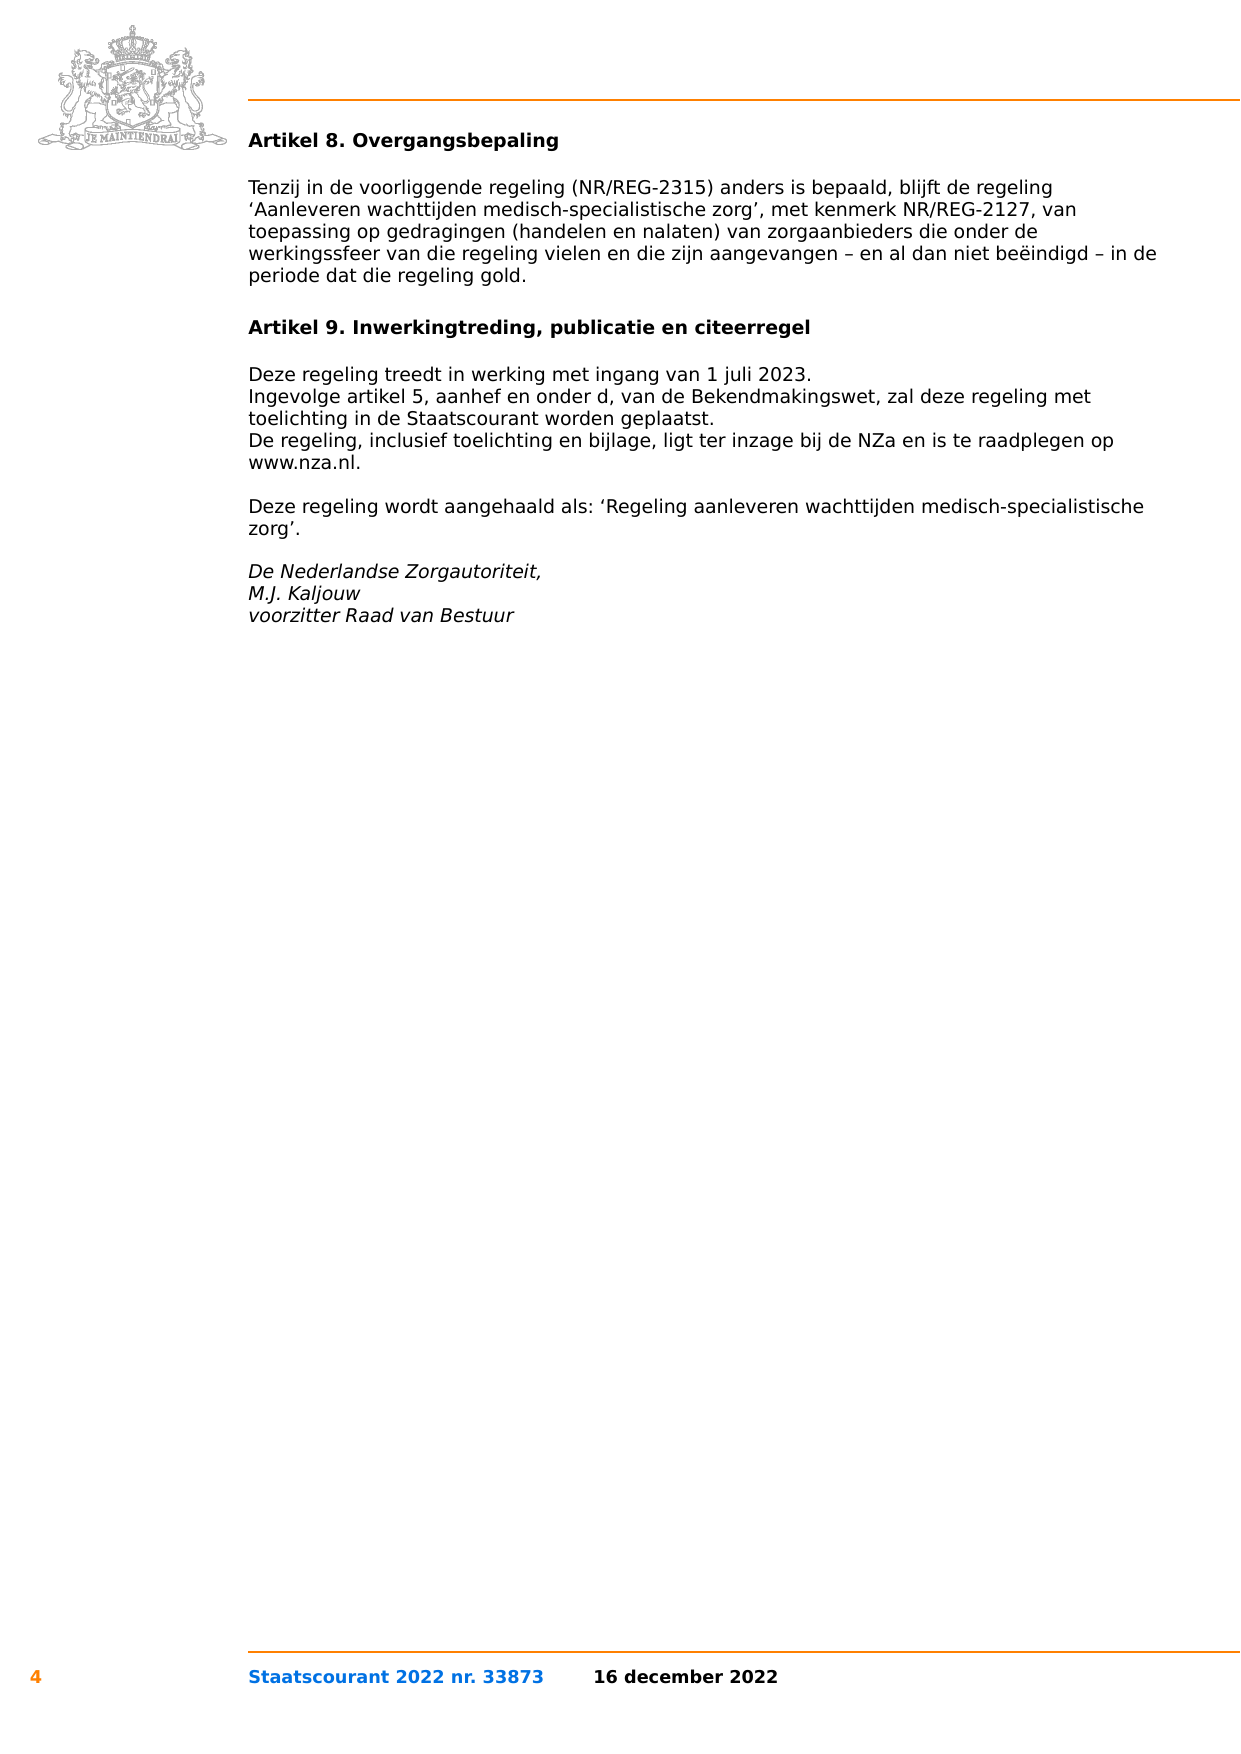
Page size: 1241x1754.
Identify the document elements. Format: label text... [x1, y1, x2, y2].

text Tenzij in de voorliggende regeling (NR/REG-2315) anders is bepaald, blijft de regeling ‘Aanleveren wachttijden medisch-specialistische zorg’, met kenmerk NR/REG-2127, van toepassing op gedragingen (handelen en nalaten) van zorgaanbieders die onder de werkingssfeer van die regeling vielen en die zijn aangevangen – en al dan niet beëindigd – in de periode dat die regeling gold. [248, 177, 1163, 287]
text Deze regeling wordt aangehaald als: ‘Regeling aanleveren wachttijden medisch-specialistische zorg’. [248, 496, 1163, 539]
text De Nederlandse Zorgautoriteit, M.J. Kaljouw voorzitter Raad van Bestuur [248, 561, 1163, 627]
subtitle Artikel 9. Inwerkingtreding, publicatie en citeerregel [248, 317, 1163, 339]
subtitle Artikel 8. Overgangsbepaling [248, 130, 1163, 152]
text De regeling, inclusief toelichting en bijlage, ligt ter inzage bij de NZa en is te raadplegen op www.nza.nl. [248, 430, 1163, 474]
text Ingevolge artikel 5, aanhef en onder d, van de Bekendmakingswet, zal deze regeling met toelichting in de Staatscourant worden geplaatst. [248, 386, 1163, 430]
picture [38, 25, 227, 150]
text Deze regeling treedt in werking met ingang van 1 juli 2023. [248, 364, 1163, 386]
